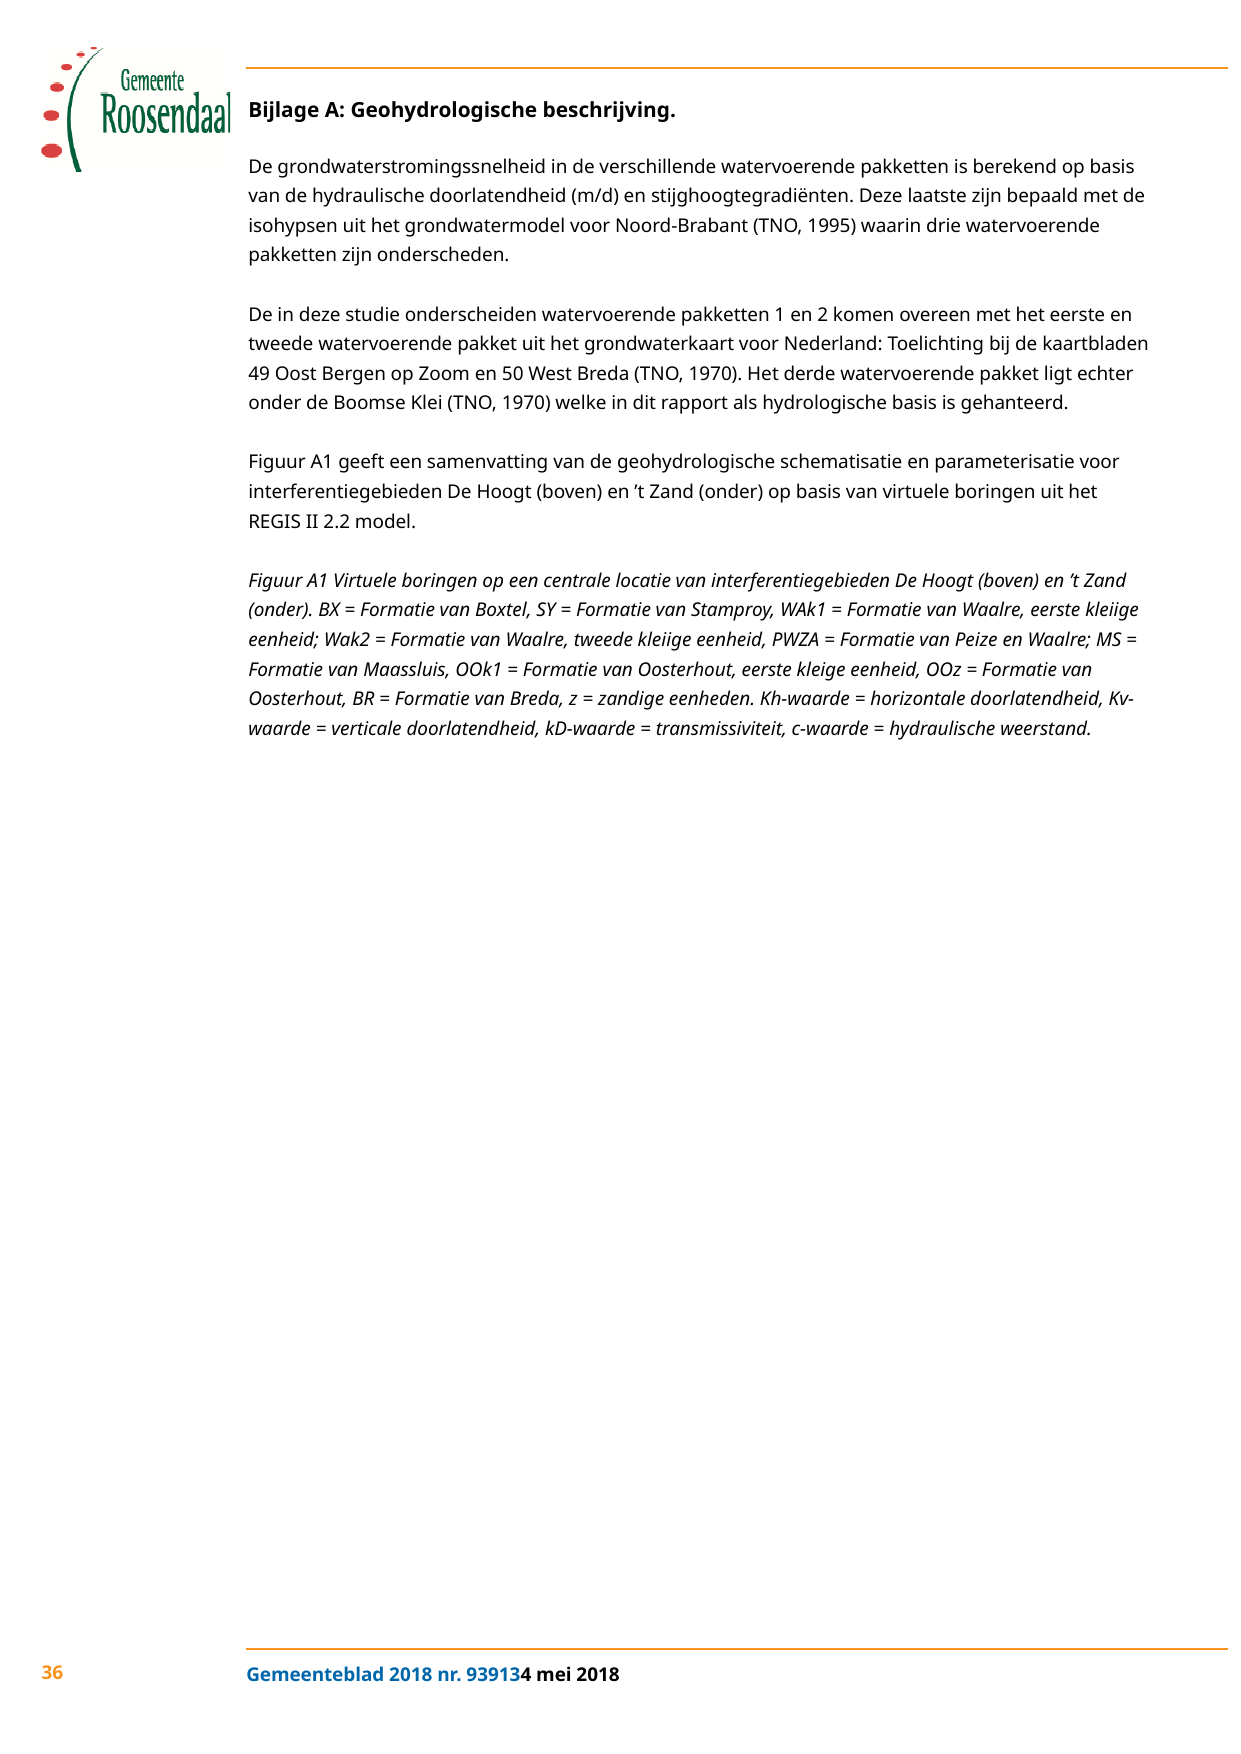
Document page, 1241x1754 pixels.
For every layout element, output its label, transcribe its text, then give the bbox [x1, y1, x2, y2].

text Figuur A1 Virtuele boringen op een centrale locatie van interferentiegebieden De Hoogt (boven) en ’t Zand (onder). BX = Formatie van Boxtel, SY = Formatie van Stamproy, WAk1 = Formatie van Waalre, eerste kleiige eenheid; Wak2 = Formatie van Waalre, tweede kleiige eenheid, PWZA = Formatie van Peize en Waalre; MS = Formatie van Maassluis, OOk1 = Formatie van Oosterhout, eerste kleige eenheid, OOz = Formatie van Oosterhout, BR = Formatie van Breda, z = zandige eenheden. Kh-waarde = horizontale doorlatendheid, Kv-waarde = verticale doorlatendheid, kD-waarde = transmissiviteit, c-waarde = hydraulische weerstand. [248, 567, 1152, 741]
text Bijlage A: Geohydrologische beschrijving. [248, 95, 1152, 123]
text Figuur A1 geeft een samenvatting van de geohydrologische schematisatie en parameterisatie voor interferentiegebieden De Hoogt (boven) en ’t Zand (onder) op basis van virtuele boringen uit het REGIS II 2.2 model. [248, 449, 1152, 534]
picture [41, 47, 231, 172]
text De grondwaterstromingssnelheid in de verschillende watervoerende pakketten is berekend op basis van de hydraulische doorlatendheid (m/d) en stijghoogtegradiënten. Deze laatste zijn bepaald met de isohypsen uit het grondwatermodel voor Noord-Brabant (TNO, 1995) waarin drie watervoerende pakketten zijn onderscheden. [248, 153, 1152, 267]
text De in deze studie onderscheiden watervoerende pakketten 1 en 2 komen overeen met het eerste en tweede watervoerende pakket uit het grondwaterkaart voor Nederland: Toelichting bij de kaartbladen 49 Oost Bergen op Zoom en 50 West Breda (TNO, 1970). Het derde watervoerende pakket ligt echter onder de Boomse Klei (TNO, 1970) welke in dit rapport als hydrologische basis is gehanteerd. [248, 301, 1152, 415]
